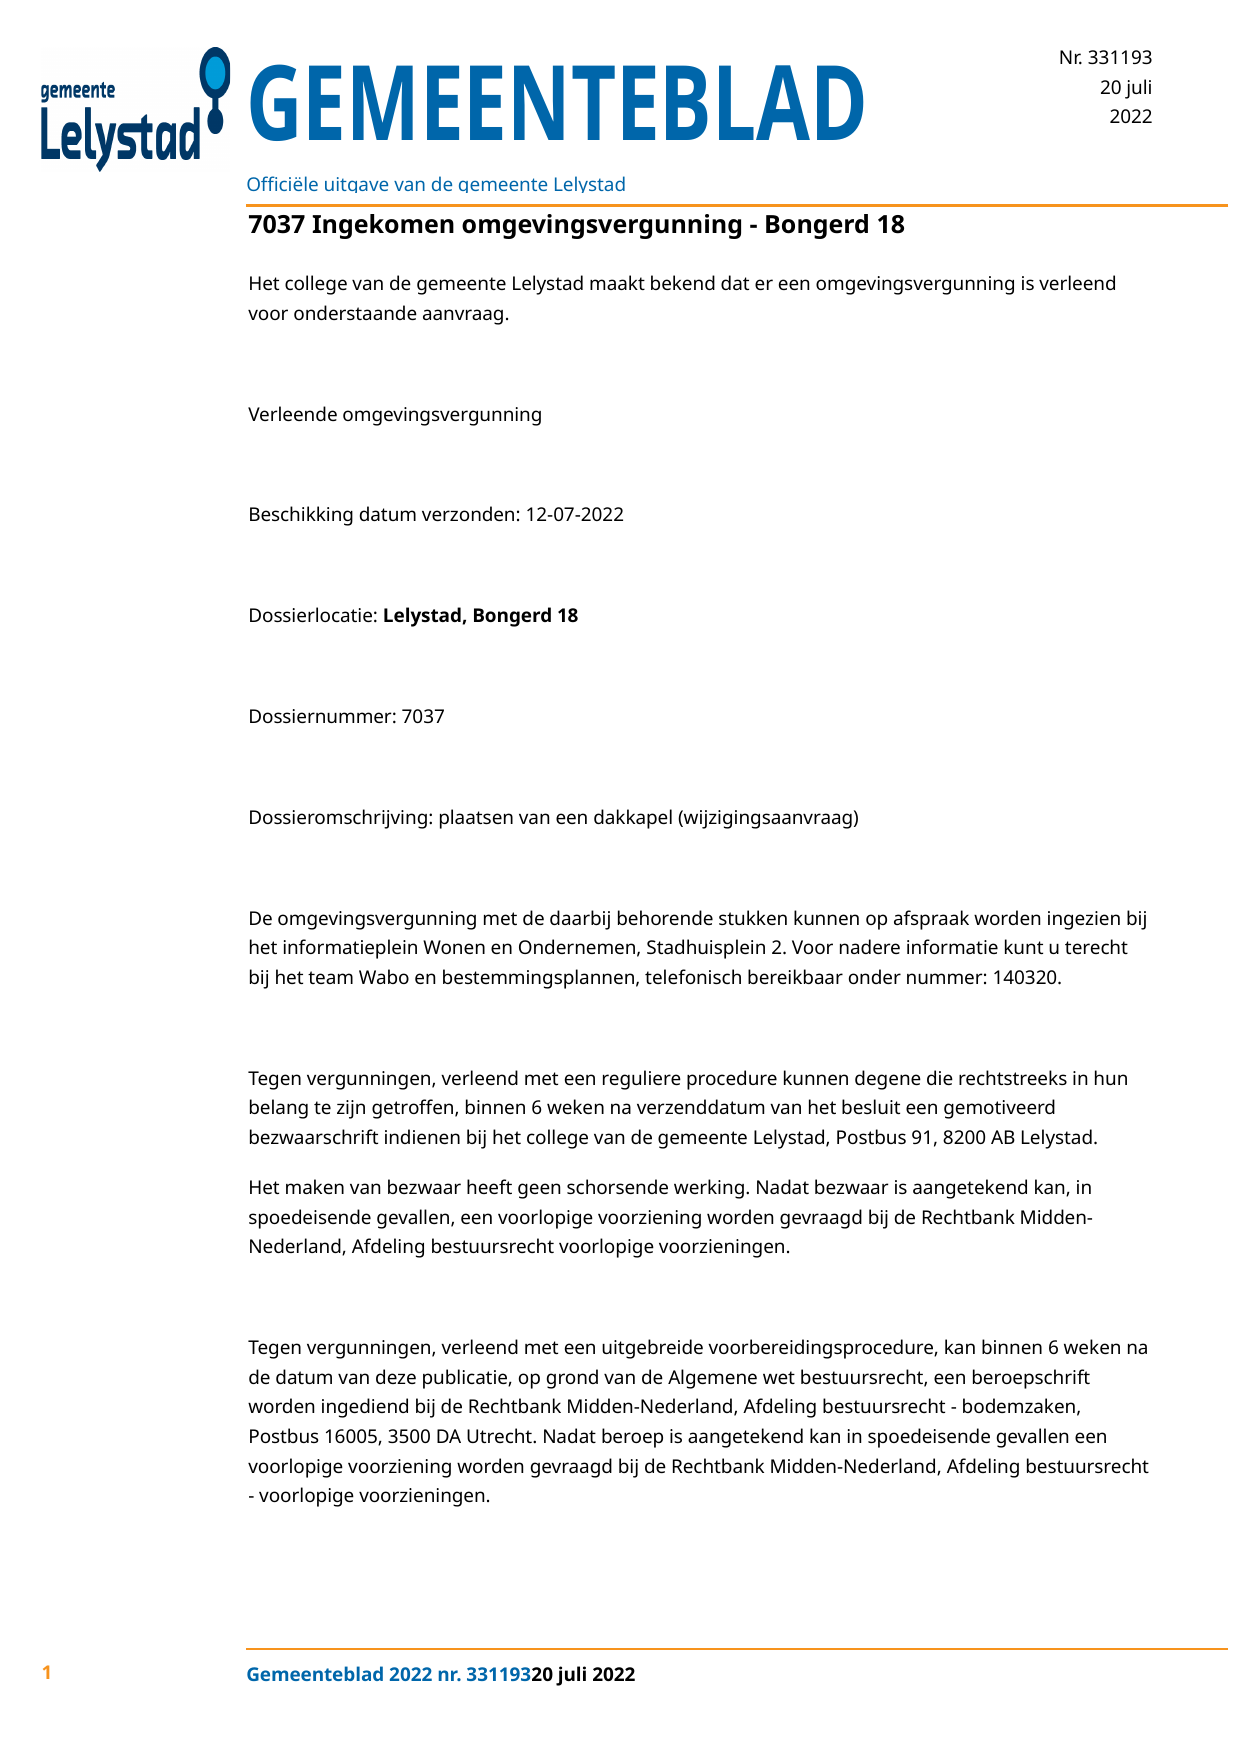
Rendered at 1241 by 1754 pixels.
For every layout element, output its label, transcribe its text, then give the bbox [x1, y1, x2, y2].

text Tegen vergunningen, verleend met een reguliere procedure kunnen degene die rechtstreeks in hun belang te zijn getroffen, binnen 6 weken na verzenddatum van het besluit een gemotiveerd bezwaarschrift indienen bij het college van de gemeente Lelystad, Postbus 91, 8200 AB Lelystad. [248, 1065, 1152, 1150]
text De omgevingsvergunning met de daarbij behorende stukken kunnen op afspraak worden ingezien bij het informatieplein Wonen en Ondernemen, Stadhuisplein 2. Voor nadere informatie kunt u terecht bij het team Wabo en bestemmingsplannen, telefonisch bereikbaar onder nummer: 140320. [248, 905, 1152, 990]
picture [41, 47, 231, 172]
text Beschikking datum verzonden: 12-07-2022 [248, 502, 1152, 527]
text Het college van de gemeente Lelystad maakt bekend dat er een omgevingsvergunning is verleend voor onderstaande aanvraag. [248, 270, 1152, 326]
text Dossierlocatie: Lelystad, Bongerd 18 [248, 602, 1152, 628]
text Dossiernummer: 7037 [248, 703, 1152, 729]
text Dossieromschrijving: plaatsen van een dakkapel (wijzigingsaanvraag) [248, 804, 1152, 830]
text Verleende omgevingsvergunning [248, 401, 1152, 426]
text Tegen vergunningen, verleend met een uitgebreide voorbereidingsprocedure, kan binnen 6 weken na de datum van deze publicatie, op grond van de Algemene wet bestuursrecht, een beroepschrift worden ingediend bij de Rechtbank Midden-Nederland, Afdeling bestuursrecht - bodemzaken, Postbus 16005, 3500 DA Utrecht. Nadat beroep is aangetekend kan in spoedeisende gevallen een voorlopige voorziening worden gevraagd bij de Rechtbank Midden-Nederland, Afdeling bestuursrecht - voorlopige voorzieningen. [248, 1334, 1152, 1508]
text 7037 Ingekomen omgevingsvergunning - Bongerd 18 [248, 207, 1152, 241]
text Het maken van bezwaar heeft geen schorsende werking. Nadat bezwaar is aangetekend kan, in spoedeisende gevallen, een voorlopige voorziening worden gevraagd bij de Rechtbank Midden-Nederland, Afdeling bestuursrecht voorlopige voorzieningen. [248, 1174, 1152, 1259]
